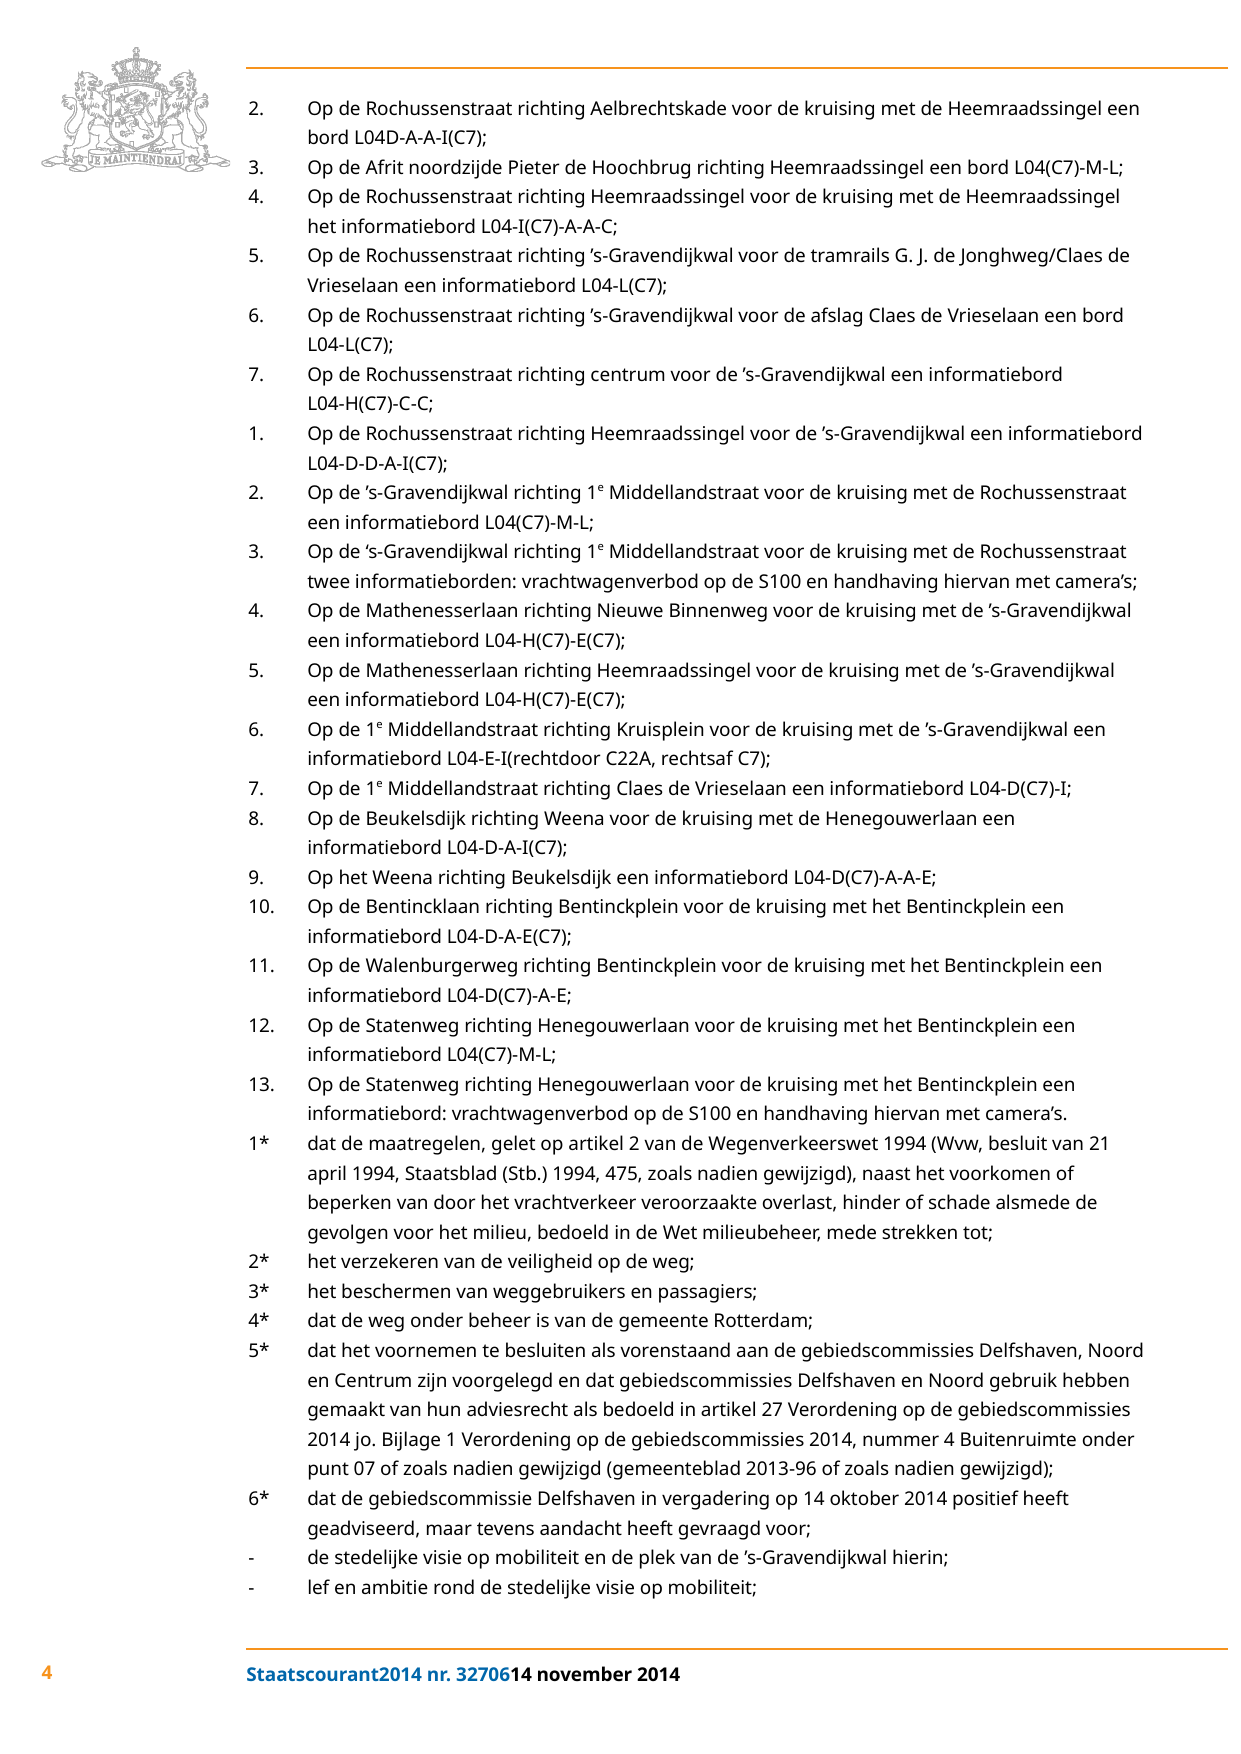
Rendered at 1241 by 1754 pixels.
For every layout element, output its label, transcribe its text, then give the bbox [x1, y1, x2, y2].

list het verzekeren van de veiligheid op de weg; [248, 1248, 1152, 1274]
list het beschermen van weggebruikers en passagiers; [248, 1278, 1152, 1304]
list Op de Rochussenstraat richting ’s-Gravendijkwal voor de tramrails G. J. de Jonghweg/Claes de Vrieselaan een informatiebord L04-L(C7); [248, 243, 1152, 298]
list dat het voornemen te besluiten als vorenstaand aan de gebiedscommissies Delfshaven, Noord en Centrum zijn voorgelegd en dat gebiedscommissies Delfshaven en Noord gebruik hebben gemaakt van hun adviesrecht als bedoeld in artikel 27 Verordening op de gebiedscommissies 2014 jo. Bijlage 1 Verordening op de gebiedscommissies 2014, nummer 4 Buitenruimte onder punt 07 of zoals nadien gewijzigd (gemeenteblad 2013-96 of zoals nadien gewijzigd); [248, 1337, 1152, 1481]
list Op de Rochussenstraat richting centrum voor de ’s-Gravendijkwal een informatiebord [248, 361, 1152, 387]
list Op de Rochussenstraat richting Heemraadssingel voor de kruising met de Heemraadssingel het informatiebord L04-I(C7)-A-A-C; [248, 183, 1152, 239]
list Op de Rochussenstraat richting ’s-Gravendijkwal voor de afslag Claes de Vrieselaan een bord L04-L(C7); [248, 302, 1152, 357]
list de stedelijke visie op mobiliteit en de plek van de ’s-Gravendijkwal hierin; [248, 1544, 1152, 1570]
list Op de Mathenesserlaan richting Nieuwe Binnenweg voor de kruising met de ’s-Gravendijkwal een informatiebord L04-H(C7)-E(C7); [248, 598, 1152, 653]
list dat de maatregelen, gelet op artikel 2 van de Wegenverkeerswet 1994 (Wvw, besluit van 21 april 1994, Staatsblad (Stb.) 1994, 475, zoals nadien gewijzigd), naast het voorkomen of beperken van door het vrachtverkeer veroorzaakte overlast, hinder of schade alsmede de gevolgen voor het milieu, bedoeld in de Wet milieubeheer, mede strekken tot; [248, 1130, 1152, 1245]
list Op de ’s-Gravendijkwal richting 1e Middellandstraat voor de kruising met de Rochussenstraat een informatiebord L04(C7)-M-L; [248, 479, 1152, 535]
list L04-H(C7)-C-C; [248, 391, 1152, 416]
list Op de Statenweg richting Henegouwerlaan voor de kruising met het Bentinckplein een informatiebord L04(C7)-M-L; [248, 1012, 1152, 1067]
list lef en ambitie rond de stedelijke visie op mobiliteit; [248, 1574, 1152, 1600]
list Op de 1e Middellandstraat richting Kruisplein voor de kruising met de ’s-Gravendijkwal een informatiebord L04-E-I(rechtdoor C22A, rechtsaf C7); [248, 716, 1152, 771]
list Op de Bentincklaan richting Bentinckplein voor de kruising met het Bentinckplein een informatiebord L04-D-A-E(C7); [248, 893, 1152, 949]
picture [41, 47, 231, 172]
list Op de Walenburgerweg richting Bentinckplein voor de kruising met het Bentinckplein een informatiebord L04-D(C7)-A-E; [248, 953, 1152, 1008]
list Op de 1e Middellandstraat richting Claes de Vrieselaan een informatiebord L04-D(C7)-I; [248, 775, 1152, 801]
list Op de Statenweg richting Henegouwerlaan voor de kruising met het Bentinckplein een informatiebord: vrachtwagenverbod op de S100 en handhaving hiervan met camera’s. [248, 1071, 1152, 1126]
list Op de Mathenesserlaan richting Heemraadssingel voor de kruising met de ’s-Gravendijkwal een informatiebord L04-H(C7)-E(C7); [248, 657, 1152, 712]
list Op de Rochussenstraat richting Aelbrechtskade voor de kruising met de Heemraadssingel een bord L04D-A-A-I(C7); [248, 95, 1152, 150]
list Op de ‘s-Gravendijkwal richting 1e Middellandstraat voor de kruising met de Rochussenstraat twee informatieborden: vrachtwagenverbod op de S100 en handhaving hiervan met camera’s; [248, 538, 1152, 594]
list Op de Afrit noordzijde Pieter de Hoochbrug richting Heemraadssingel een bord L04(C7)-M-L; [248, 154, 1152, 180]
list dat de weg onder beheer is van de gemeente Rotterdam; [248, 1308, 1152, 1333]
list Op de Beukelsdijk richting Weena voor de kruising met de Henegouwerlaan een informatiebord L04-D-A-I(C7); [248, 805, 1152, 860]
list Op het Weena richting Beukelsdijk een informatiebord L04-D(C7)-A-A-E; [248, 864, 1152, 890]
list dat de gebiedscommissie Delfshaven in vergadering op 14 oktober 2014 positief heeft geadviseerd, maar tevens aandacht heeft gevraagd voor; [248, 1485, 1152, 1541]
list Op de Rochussenstraat richting Heemraadssingel voor de ’s-Gravendijkwal een informatiebord L04-D-D-A-I(C7); [248, 420, 1152, 476]
